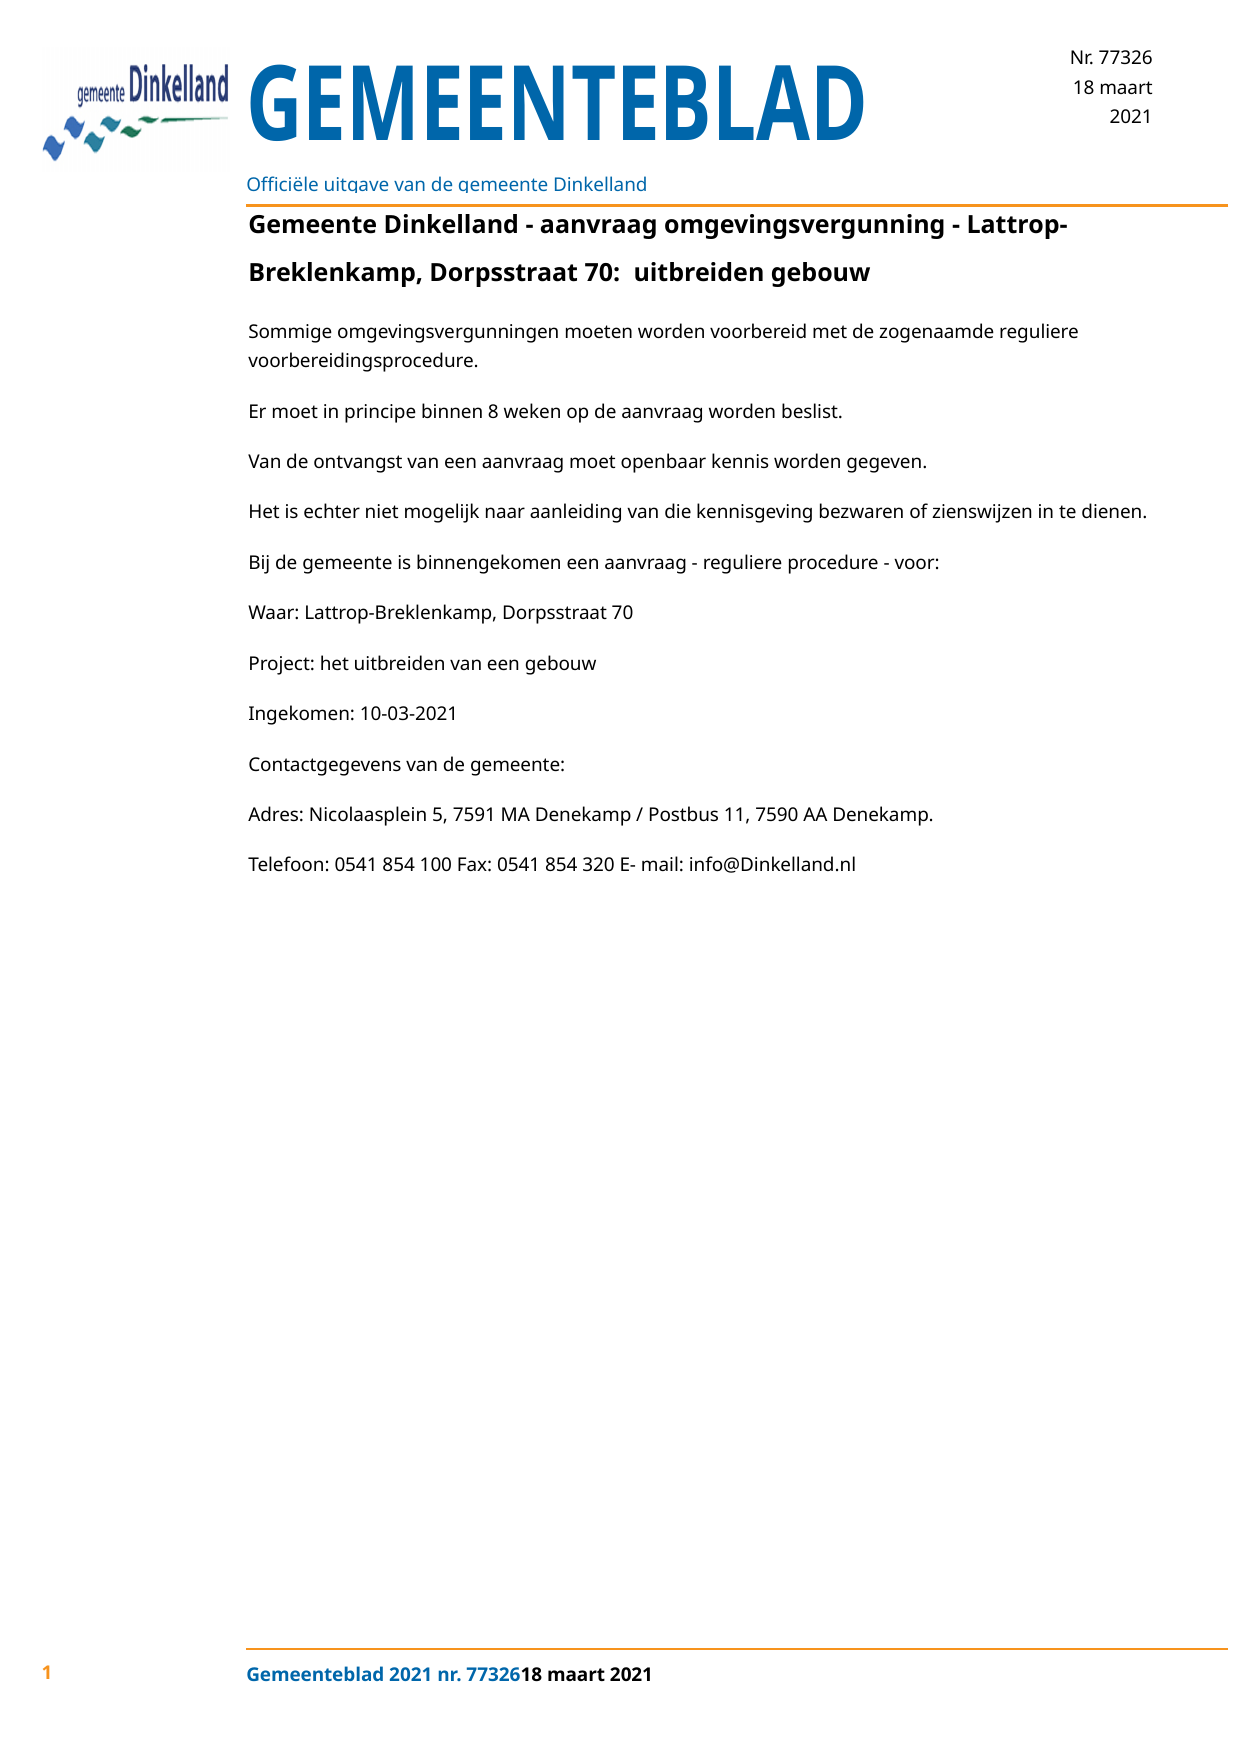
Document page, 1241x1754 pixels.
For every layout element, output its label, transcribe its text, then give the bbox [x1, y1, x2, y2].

text Telefoon: 0541 854 100 Fax: 0541 854 320 E- mail: info@Dinkelland.nl [248, 852, 1152, 877]
text Waar: Lattrop-Breklenkamp, Dorpsstraat 70 [248, 599, 1152, 625]
text Adres: Nicolaasplein 5, 7591 MA Denekamp / Postbus 11, 7590 AA Denekamp. [248, 801, 1152, 827]
text Project: het uitbreiden van een gebouw [248, 650, 1152, 676]
text Sommige omgevingsvergunningen moeten worden voorbereid met de zogenaamde reguliere voorbereidingsprocedure. [248, 318, 1152, 373]
text Gemeente Dinkelland - aanvraag omgevingsvergunning - Lattrop-Breklenkamp, Dorpsstraat 70: uitbreiden gebouw [248, 207, 1152, 288]
text Ingekomen: 10-03-2021 [248, 700, 1152, 726]
text Het is echter niet mogelijk naar aanleiding van die kennisgeving bezwaren of zienswijzen in te dienen. [248, 499, 1152, 524]
text Er moet in principe binnen 8 weken op de aanvraag worden beslist. [248, 398, 1152, 424]
text Contactgegevens van de gemeente: [248, 751, 1152, 777]
picture [41, 47, 231, 172]
text Van de ontvangst van een aanvraag moet openbaar kennis worden gegeven. [248, 448, 1152, 474]
text Bij de gemeente is binnengekomen een aanvraag - reguliere procedure - voor: [248, 549, 1152, 575]
